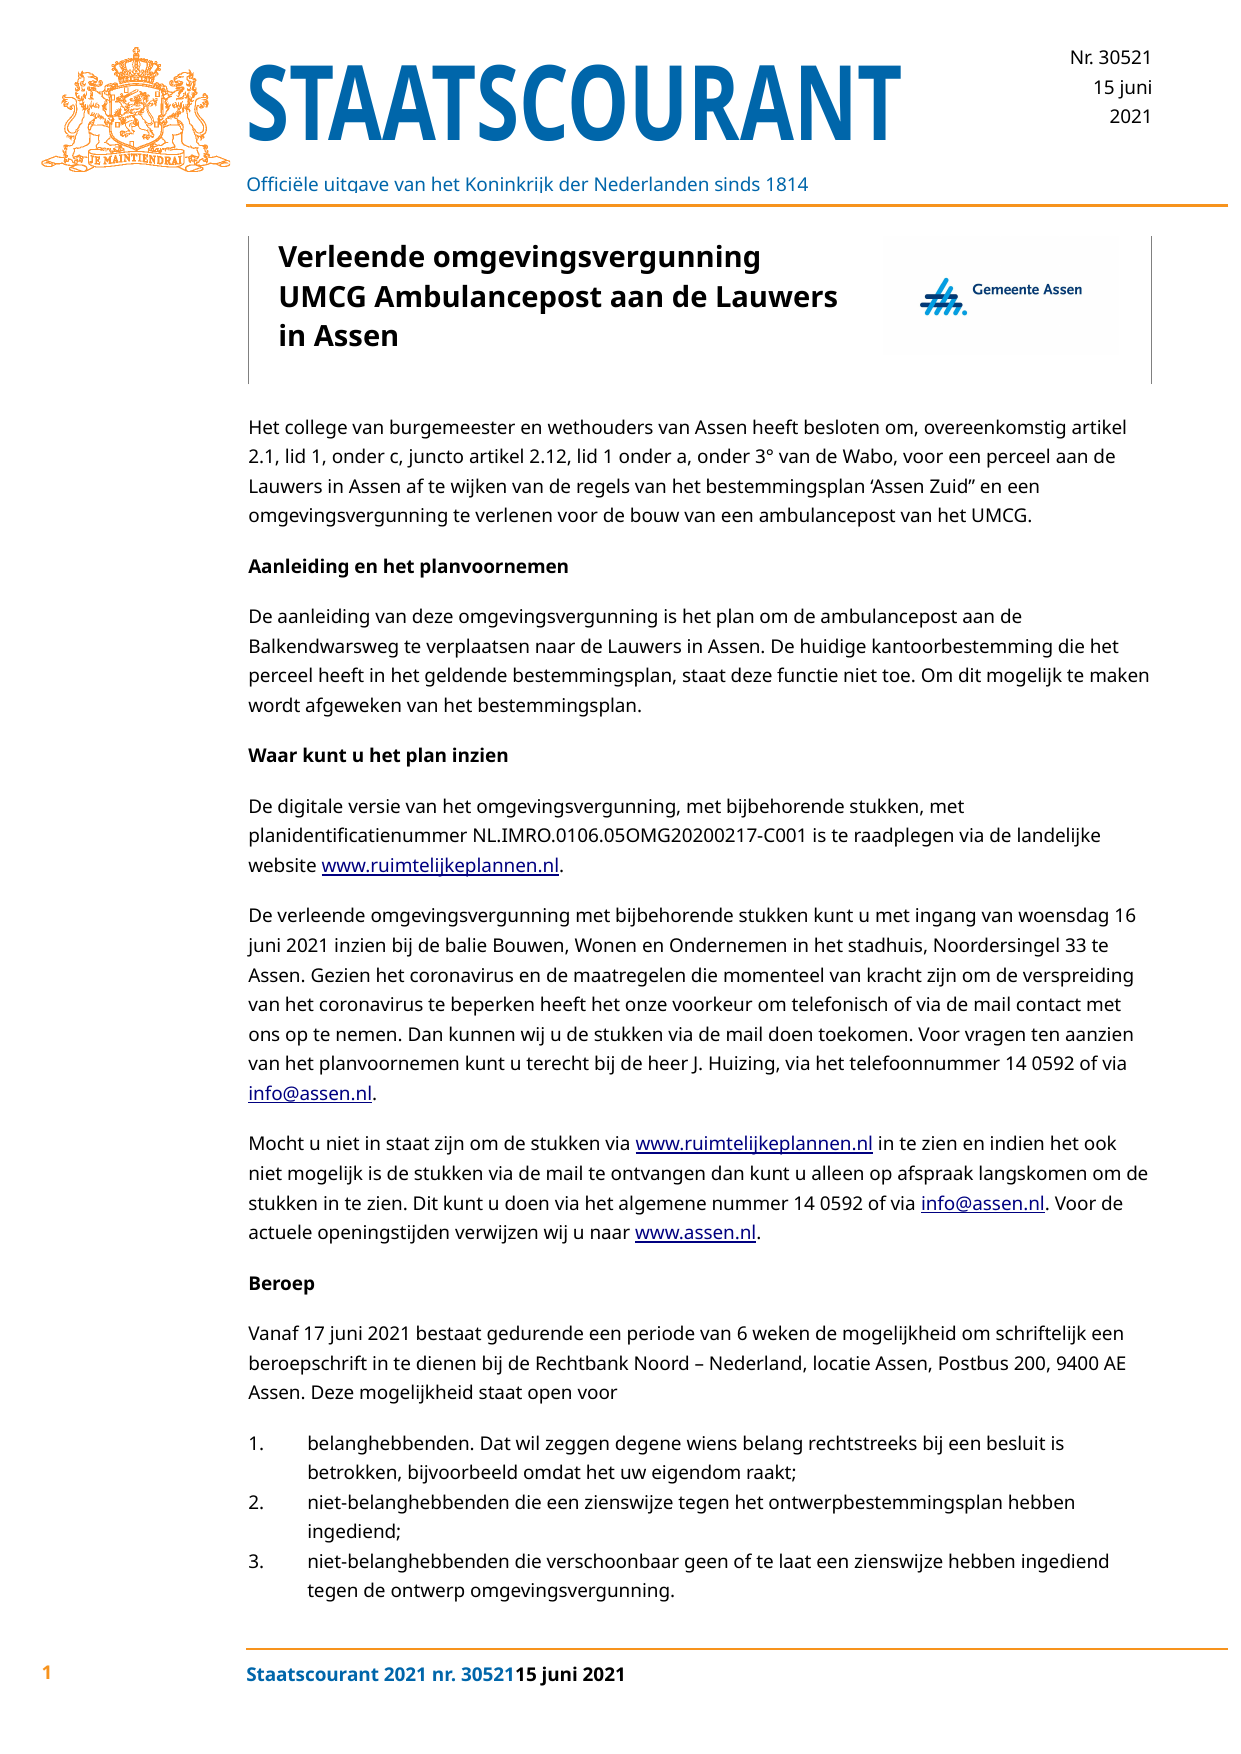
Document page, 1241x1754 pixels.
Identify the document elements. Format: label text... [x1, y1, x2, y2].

text Beroep [248, 1270, 1152, 1296]
text Mocht u niet in staat zijn om de stukken via www.ruimtelijkeplannen.nl in te zien en indien het ook niet mogelijk is de stukken via de mail te ontvangen dan kunt u alleen op afspraak langskomen om de stukken in te zien. Dit kunt u doen via het algemene nummer 14 0592 of via info@assen.nl. Voor de actuele openingstijden verwijzen wij u naar www.assen.nl. [248, 1131, 1152, 1245]
picture [882, 236, 1119, 355]
list niet-belanghebbenden die verschoonbaar geen of te laat een zienswijze hebben ingediend tegen de ontwerp omgevingsvergunning. [248, 1548, 1152, 1603]
table_header [850, 236, 1151, 384]
table_header Verleende omgevingsvergunning UMCG Ambulancepost aan de Lauwers in Assen [249, 236, 850, 384]
list belanghebbenden. Dat wil zeggen degene wiens belang rechtstreeks bij een besluit is betrokken, bijvoorbeeld omdat het uw eigendom raakt; [248, 1430, 1152, 1485]
text Waar kunt u het plan inzien [248, 743, 1152, 768]
text De verleende omgevingsvergunning met bijbehorende stukken kunt u met ingang van woensdag 16 juni 2021 inzien bij de balie Bouwen, Wonen en Ondernemen in het stadhuis, Noordersingel 33 te Assen. Gezien het coronavirus en de maatregelen die momenteel van kracht zijn om de verspreiding van het coronavirus te beperken heeft het onze voorkeur om telefonisch of via de mail contact met ons op te nemen. Dan kunnen wij u de stukken via de mail doen toekomen. Voor vragen ten aanzien van het planvoornemen kunt u terecht bij de heer J. Huizing, via het telefoonnummer 14 0592 of via info@assen.nl. [248, 903, 1152, 1106]
list niet-belanghebbenden die een zienswijze tegen het ontwerpbestemmingsplan hebben ingediend; [248, 1489, 1152, 1544]
picture [41, 47, 231, 172]
text Vanaf 17 juni 2021 bestaat gedurende een periode van 6 weken de mogelijkheid om schriftelijk een beroepschrift in te dienen bij de Rechtbank Noord – Nederland, locatie Assen, Postbus 200, 9400 AE Assen. Deze mogelijkheid staat open voor [248, 1320, 1152, 1405]
text Aanleiding en het planvoornemen [248, 553, 1152, 579]
text De aanleiding van deze omgevingsvergunning is het plan om de ambulancepost aan de Balkendwarsweg te verplaatsen naar de Lauwers in Assen. De huidige kantoorbestemming die het perceel heeft in het geldende bestemmingsplan, staat deze functie niet toe. Om dit mogelijk te maken wordt afgeweken van het bestemmingsplan. [248, 603, 1152, 718]
text Het college van burgemeester en wethouders van Assen heeft besloten om, overeenkomstig artikel 2.1, lid 1, onder c, juncto artikel 2.12, lid 1 onder a, onder 3° van de Wabo, voor een perceel aan de Lauwers in Assen af te wijken van de regels van het bestemmingsplan ‘Assen Zuid” en een omgevingsvergunning te verlenen voor de bouw van een ambulancepost van het UMCG. [248, 414, 1152, 528]
text De digitale versie van het omgevingsvergunning, met bijbehorende stukken, met planidentificatienummer NL.IMRO.0106.05OMG20200217-C001 is te raadplegen via de landelijke website www.ruimtelijkeplannen.nl. [248, 793, 1152, 878]
